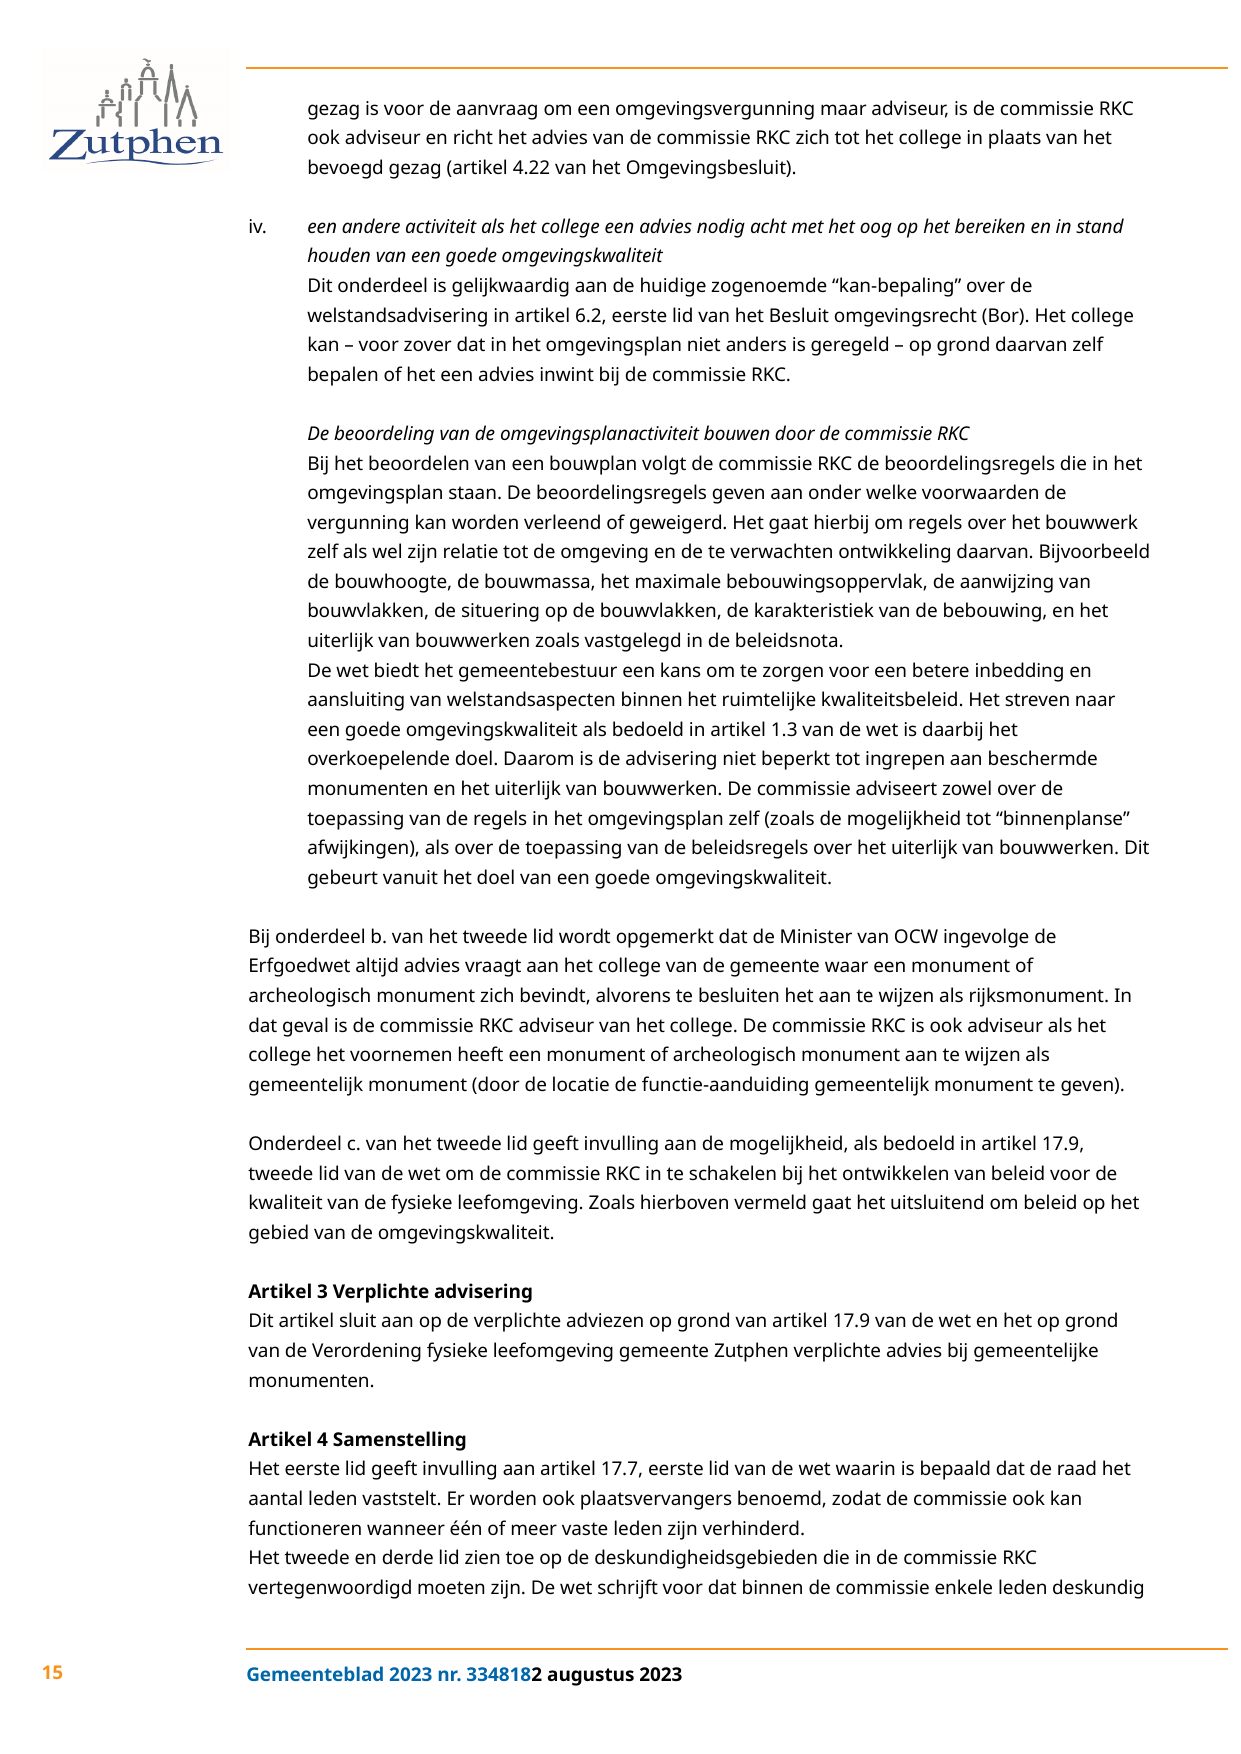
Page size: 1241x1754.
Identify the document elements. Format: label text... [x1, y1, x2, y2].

text Artikel 4 Samenstelling [248, 1426, 1152, 1452]
list De wet biedt het gemeentebestuur een kans om te zorgen voor een betere inbedding en aansluiting van welstandsaspecten binnen het ruimtelijke kwaliteitsbeleid. Het streven naar een goede omgevingskwaliteit als bedoeld in artikel 1.3 van de wet is daarbij het overkoepelende doel. Daarom is de advisering niet beperkt tot ingrepen aan beschermde monumenten en het uiterlijk van bouwwerken. De commissie adviseert zowel over de toepassing van de regels in het omgevingsplan zelf (zoals de mogelijkheid tot “binnenplanse” afwijkingen), als over de toepassing van de beleidsregels over het uiterlijk van bouwwerken. Dit gebeurt vanuit het doel van een goede omgevingskwaliteit. [248, 657, 1152, 890]
text Bij onderdeel b. van het tweede lid wordt opgemerkt dat de Minister van OCW ingevolge de Erfgoedwet altijd advies vraagt aan het college van de gemeente waar een monument of archeologisch monument zich bevindt, alvorens te besluiten het aan te wijzen als rijksmonument. In dat geval is de commissie RKC adviseur van het college. De commissie RKC is ook adviseur als het college het voornemen heeft een monument of archeologisch monument aan te wijzen als gemeentelijk monument (door de locatie de functie-aanduiding gemeentelijk monument te geven). [248, 923, 1152, 1097]
picture [41, 47, 231, 172]
text Onderdeel c. van het tweede lid geeft invulling aan de mogelijkheid, als bedoeld in artikel 17.9, tweede lid van de wet om de commissie RKC in te schakelen bij het ontwikkelen van beleid voor de kwaliteit van de fysieke leefomgeving. Zoals hierboven vermeld gaat het uitsluitend om beleid op het gebied van de omgevingskwaliteit. [248, 1130, 1152, 1245]
list Bij het beoordelen van een bouwplan volgt de commissie RKC de beoordelingsregels die in het omgevingsplan staan. De beoordelingsregels geven aan onder welke voorwaarden de vergunning kan worden verleend of geweigerd. Het gaat hierbij om regels over het bouwwerk zelf als wel zijn relatie tot de omgeving en de te verwachten ontwikkeling daarvan. Bijvoorbeeld de bouwhoogte, de bouwmassa, het maximale bebouwingsoppervlak, de aanwijzing van bouwvlakken, de situering op de bouwvlakken, de karakteristiek van de bebouwing, en het uiterlijk van bouwwerken zoals vastgelegd in de beleidsnota. [248, 450, 1152, 653]
list gezag is voor de aanvraag om een omgevingsvergunning maar adviseur, is de commissie RKC ook adviseur en richt het advies van de commissie RKC zich tot het college in plaats van het bevoegd gezag (artikel 4.22 van het Omgevingsbesluit). [248, 95, 1152, 180]
list De beoordeling van de omgevingsplanactiviteit bouwen door de commissie RKC [248, 420, 1152, 446]
list Dit onderdeel is gelijkwaardig aan de huidige zogenoemde “kan-bepaling” over de welstandsadvisering in artikel 6.2, eerste lid van het Besluit omgevingsrecht (Bor). Het college kan – voor zover dat in het omgevingsplan niet anders is geregeld – op grond daarvan zelf bepalen of het een advies inwint bij de commissie RKC. [248, 272, 1152, 387]
text Dit artikel sluit aan op de verplichte adviezen op grond van artikel 17.9 van de wet en het op grond van de Verordening fysieke leefomgeving gemeente Zutphen verplichte advies bij gemeentelijke monumenten. [248, 1308, 1152, 1393]
text Het tweede en derde lid zien toe op de deskundigheidsgebieden die in de commissie RKC vertegenwoordigd moeten zijn. De wet schrijft voor dat binnen de commissie enkele leden deskundig [248, 1544, 1152, 1600]
text Het eerste lid geeft invulling aan artikel 17.7, eerste lid van de wet waarin is bepaald dat de raad het aantal leden vaststelt. Er worden ook plaatsvervangers benoemd, zodat de commissie ook kan functioneren wanneer één of meer vaste leden zijn verhinderd. [248, 1456, 1152, 1541]
text Artikel 3 Verplichte advisering [248, 1278, 1152, 1304]
list een andere activiteit als het college een advies nodig acht met het oog op het bereiken en in stand houden van een goede omgevingskwaliteit [248, 213, 1152, 268]
